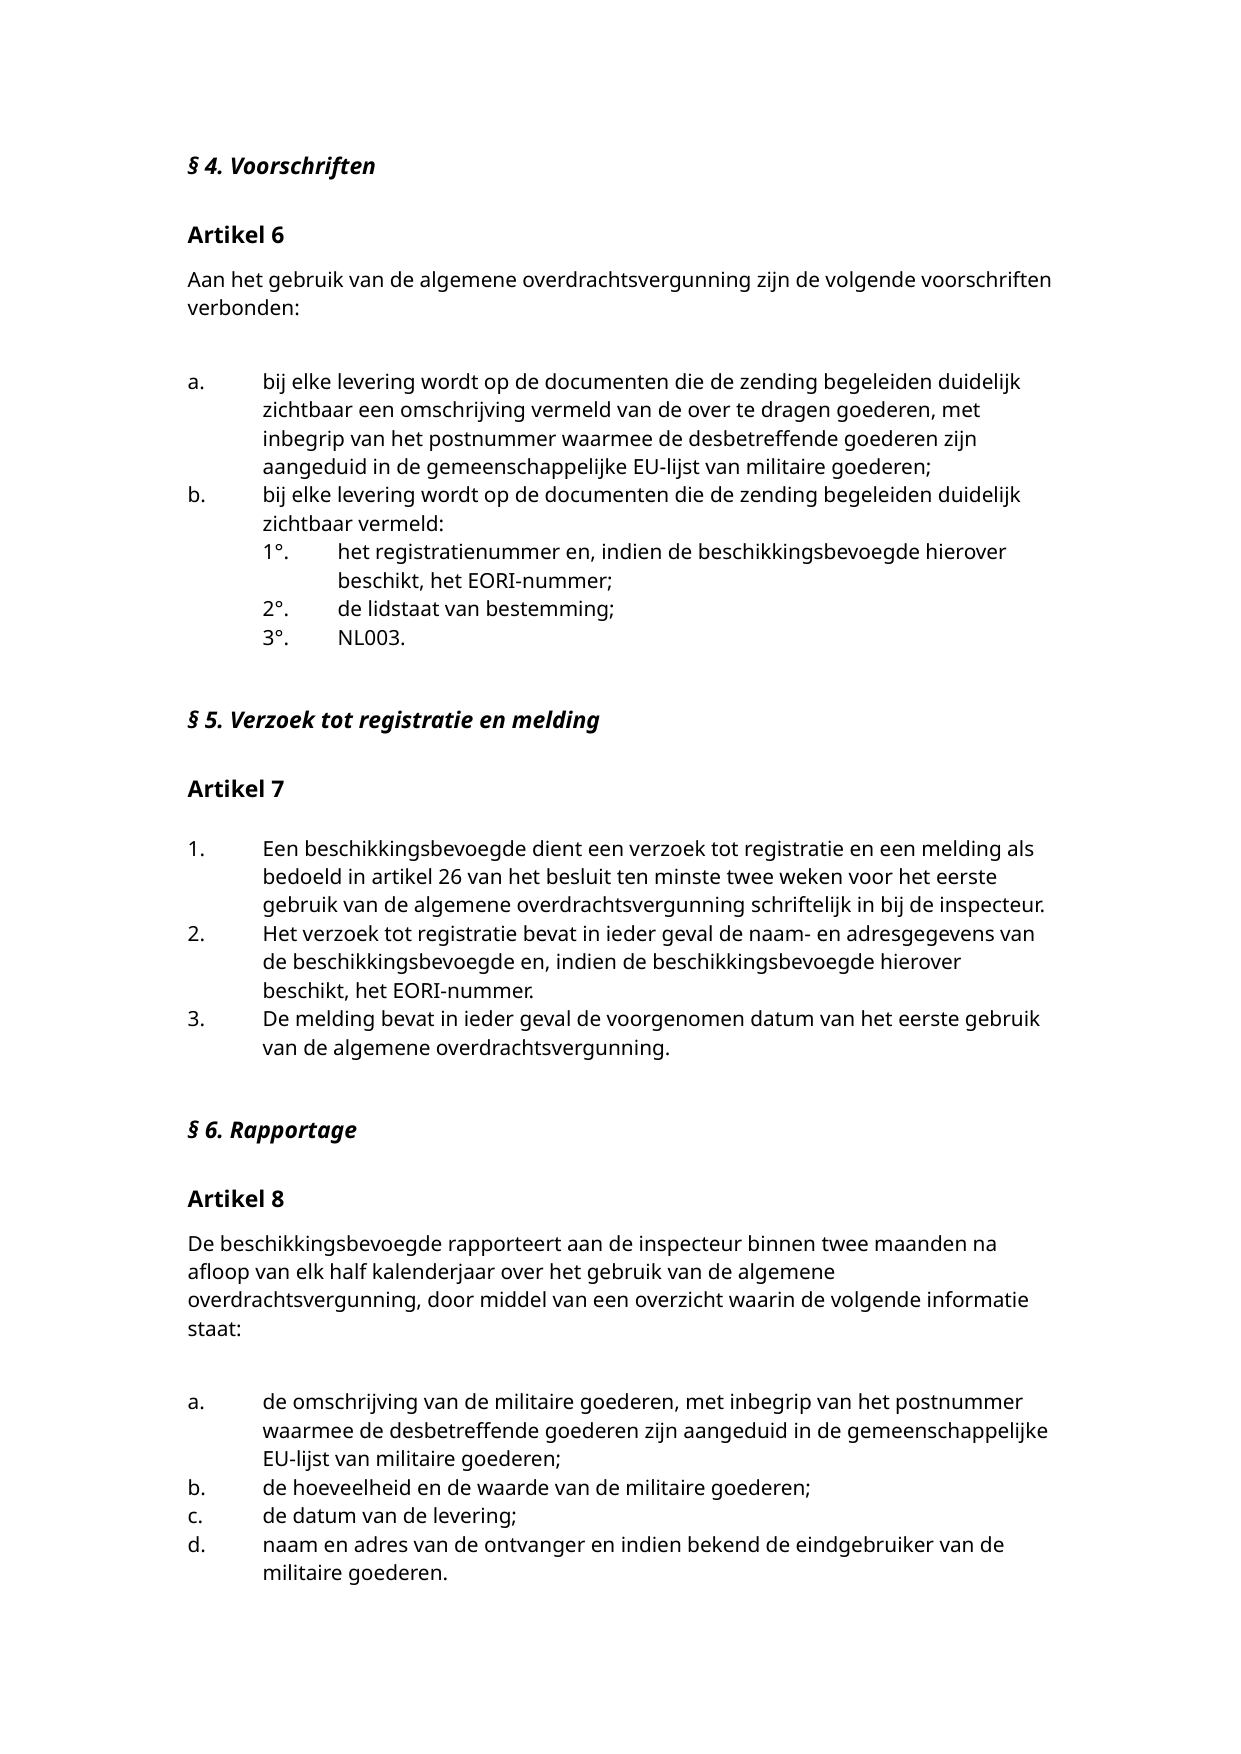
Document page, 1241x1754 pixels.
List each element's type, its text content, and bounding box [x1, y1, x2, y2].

list bij elke levering wordt op de documenten die de zending begeleiden duidelijk zichtbaar vermeld: [187, 481, 1053, 537]
list bij elke levering wordt op de documenten die de zending begeleiden duidelijk zichtbaar een omschrijving vermeld van de over te dragen goederen, met inbegrip van het postnummer waarmee de desbetreffende goederen zijn aangeduid in de gemeenschappelijke EU-lijst van militaire goederen; [187, 367, 1053, 481]
subtitle Artikel 7 [187, 772, 1053, 804]
list de omschrijving van de militaire goederen, met inbegrip van het postnummer waarmee de desbetreffende goederen zijn aangeduid in de gemeenschappelijke EU-lijst van militaire goederen; [187, 1387, 1053, 1473]
list De melding bevat in ieder geval de voorgenomen datum van het eerste gebruik van de algemene overdrachtsvergunning. [187, 1004, 1053, 1061]
subtitle § 6. Rapportage [187, 1114, 1053, 1145]
subtitle Artikel 8 [187, 1182, 1053, 1214]
list Het verzoek tot registratie bevat in ieder geval de naam- en adresgegevens van de beschikkingsbevoegde en, indien de beschikkingsbevoegde hierover beschikt, het EORI-nummer. [187, 919, 1053, 1004]
text Aan het gebruik van de algemene overdrachtsvergunning zijn de volgende voorschriften verbonden: [187, 265, 1053, 322]
list de datum van de levering; [187, 1501, 1053, 1530]
list naam en adres van de ontvanger en indien bekend de eindgebruiker van de militaire goederen. [187, 1530, 1053, 1587]
text De beschikkingsbevoegde rapporteert aan de inspecteur binnen twee maanden na afloop van elk half kalenderjaar over het gebruik van de algemene overdrachtsvergunning, door middel van een overzicht waarin de volgende informatie staat: [187, 1229, 1053, 1342]
list Een beschikkingsbevoegde dient een verzoek tot registratie en een melding als bedoeld in artikel 26 van het besluit ten minste twee weken voor het eerste gebruik van de algemene overdrachtsvergunning schriftelijk in bij de inspecteur. [187, 834, 1053, 919]
subtitle § 5. Verzoek tot registratie en melding [187, 704, 1053, 735]
list NL003. [262, 623, 1053, 651]
list de lidstaat van bestemming; [262, 594, 1053, 623]
subtitle Artikel 6 [187, 219, 1053, 250]
subtitle § 4. Voorschriften [187, 150, 1053, 181]
list de hoeveelheid en de waarde van de militaire goederen; [187, 1473, 1053, 1501]
list het registratienummer en, indien de beschikkingsbevoegde hierover beschikt, het EORI-nummer; [262, 537, 1053, 594]
